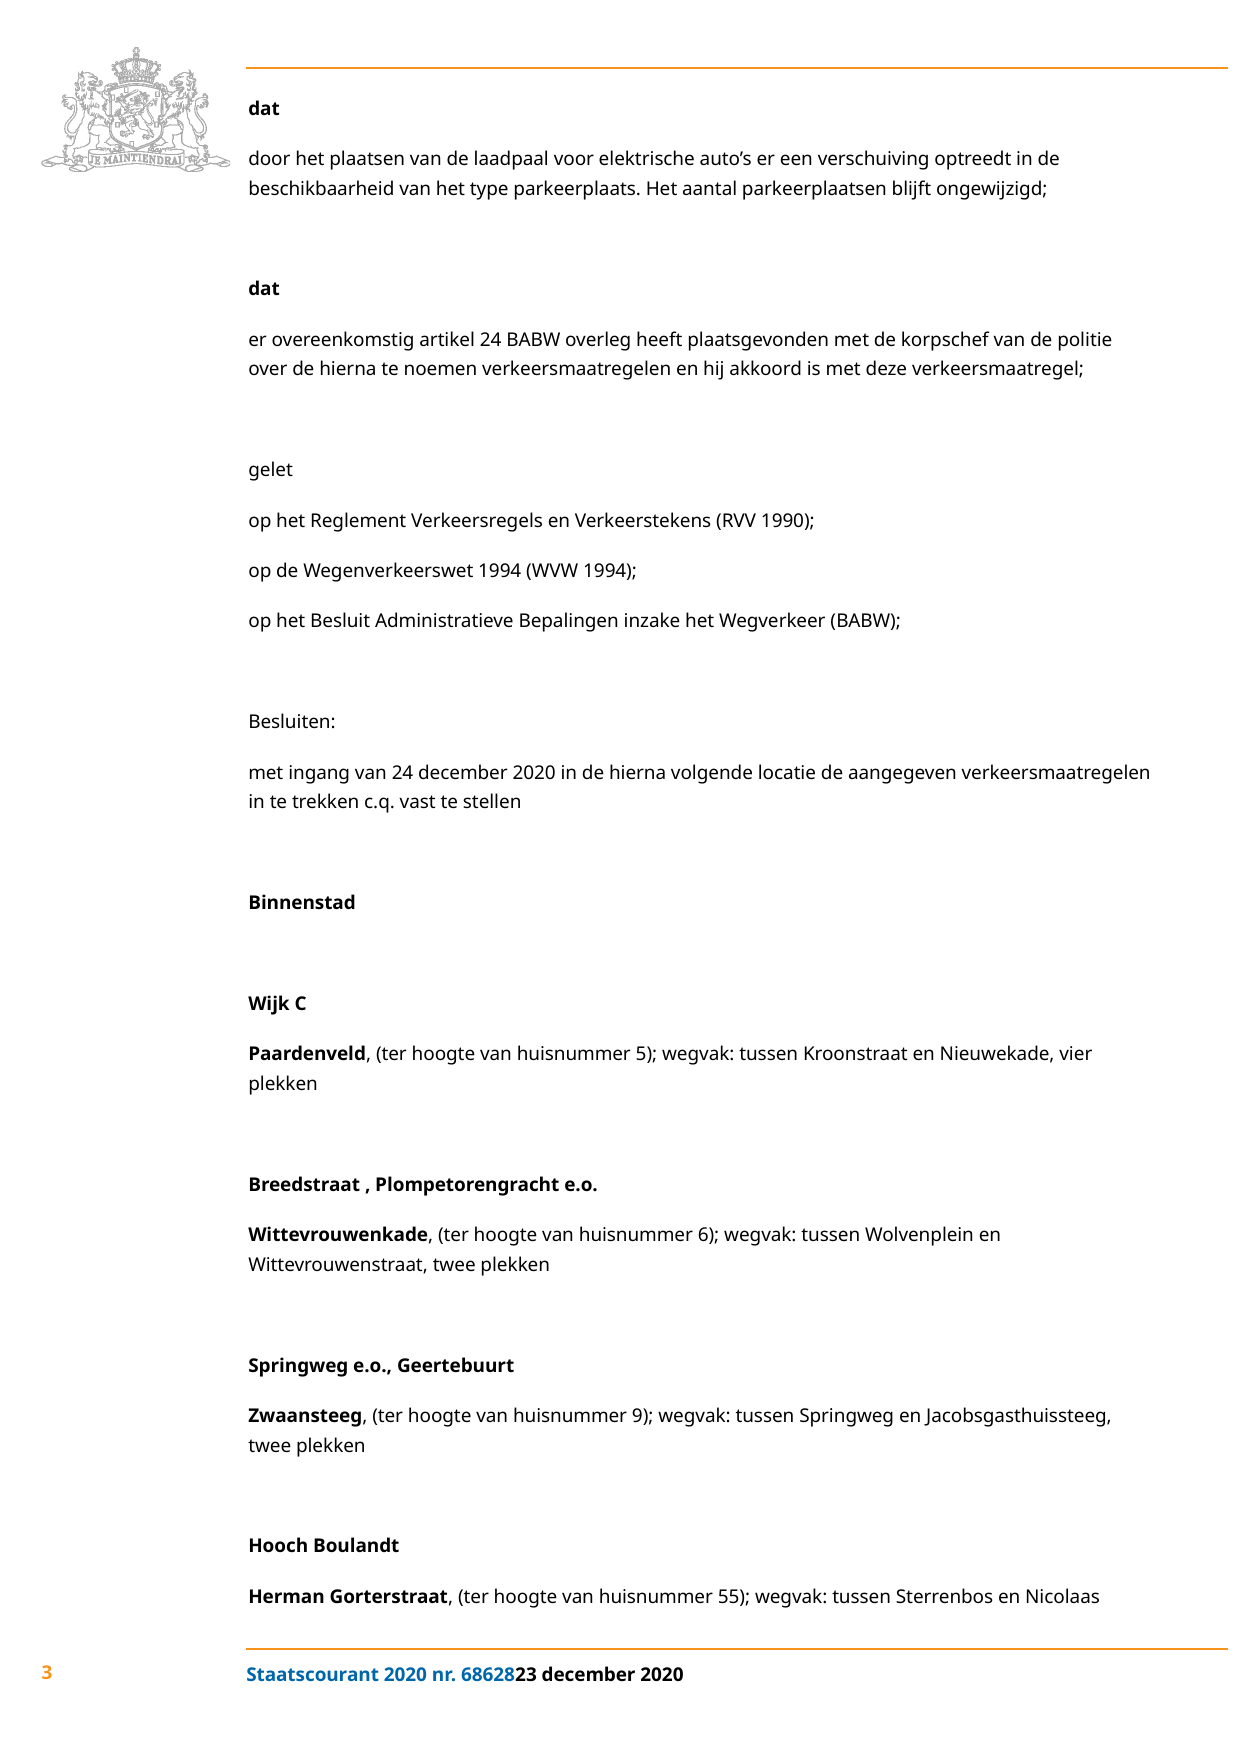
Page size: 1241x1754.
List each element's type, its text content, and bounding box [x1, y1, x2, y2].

text Wittevrouwenkade, (ter hoogte van huisnummer 6); wegvak: tussen Wolvenplein en Wittevrouwenstraat, twee plekken [248, 1221, 1152, 1277]
text dat [248, 95, 1152, 121]
text Springweg e.o., Geertebuurt [248, 1352, 1152, 1378]
text Breedstraat , Plompetorengracht e.o. [248, 1171, 1152, 1197]
text op de Wegenverkeerswet 1994 (WVW 1994); [248, 557, 1152, 583]
text op het Besluit Administratieve Bepalingen inzake het Wegverkeer (BABW); [248, 608, 1152, 633]
text Herman Gorterstraat, (ter hoogte van huisnummer 55); wegvak: tussen Sterrenbos en Nicolaas [248, 1583, 1152, 1609]
text gelet [248, 456, 1152, 482]
text door het plaatsen van de laadpaal voor elektrische auto’s er een verschuiving optreedt in de beschikbaarheid van het type parkeerplaats. Het aantal parkeerplaatsen blijft ongewijzigd; [248, 145, 1152, 201]
text met ingang van 24 december 2020 in de hierna volgende locatie de aangegeven verkeersmaatregelen in te trekken c.q. vast te stellen [248, 759, 1152, 814]
text Paardenveld, (ter hoogte van huisnummer 5); wegvak: tussen Kroonstraat en Nieuwekade, vier plekken [248, 1041, 1152, 1096]
text er overeenkomstig artikel 24 BABW overleg heeft plaatsgevonden met de korpschef van de politie over de hierna te noemen verkeersmaatregelen en hij akkoord is met deze verkeersmaatregel; [248, 326, 1152, 381]
text dat [248, 276, 1152, 301]
text Hooch Boulandt [248, 1533, 1152, 1558]
picture [41, 47, 231, 172]
text Zwaansteeg, (ter hoogte van huisnummer 9); wegvak: tussen Springweg en Jacobsgasthuissteeg, twee plekken [248, 1402, 1152, 1458]
text op het Reglement Verkeersregels en Verkeerstekens (RVV 1990); [248, 507, 1152, 533]
text Besluiten: [248, 708, 1152, 734]
text Binnenstad [248, 889, 1152, 915]
text Wijk C [248, 990, 1152, 1016]
